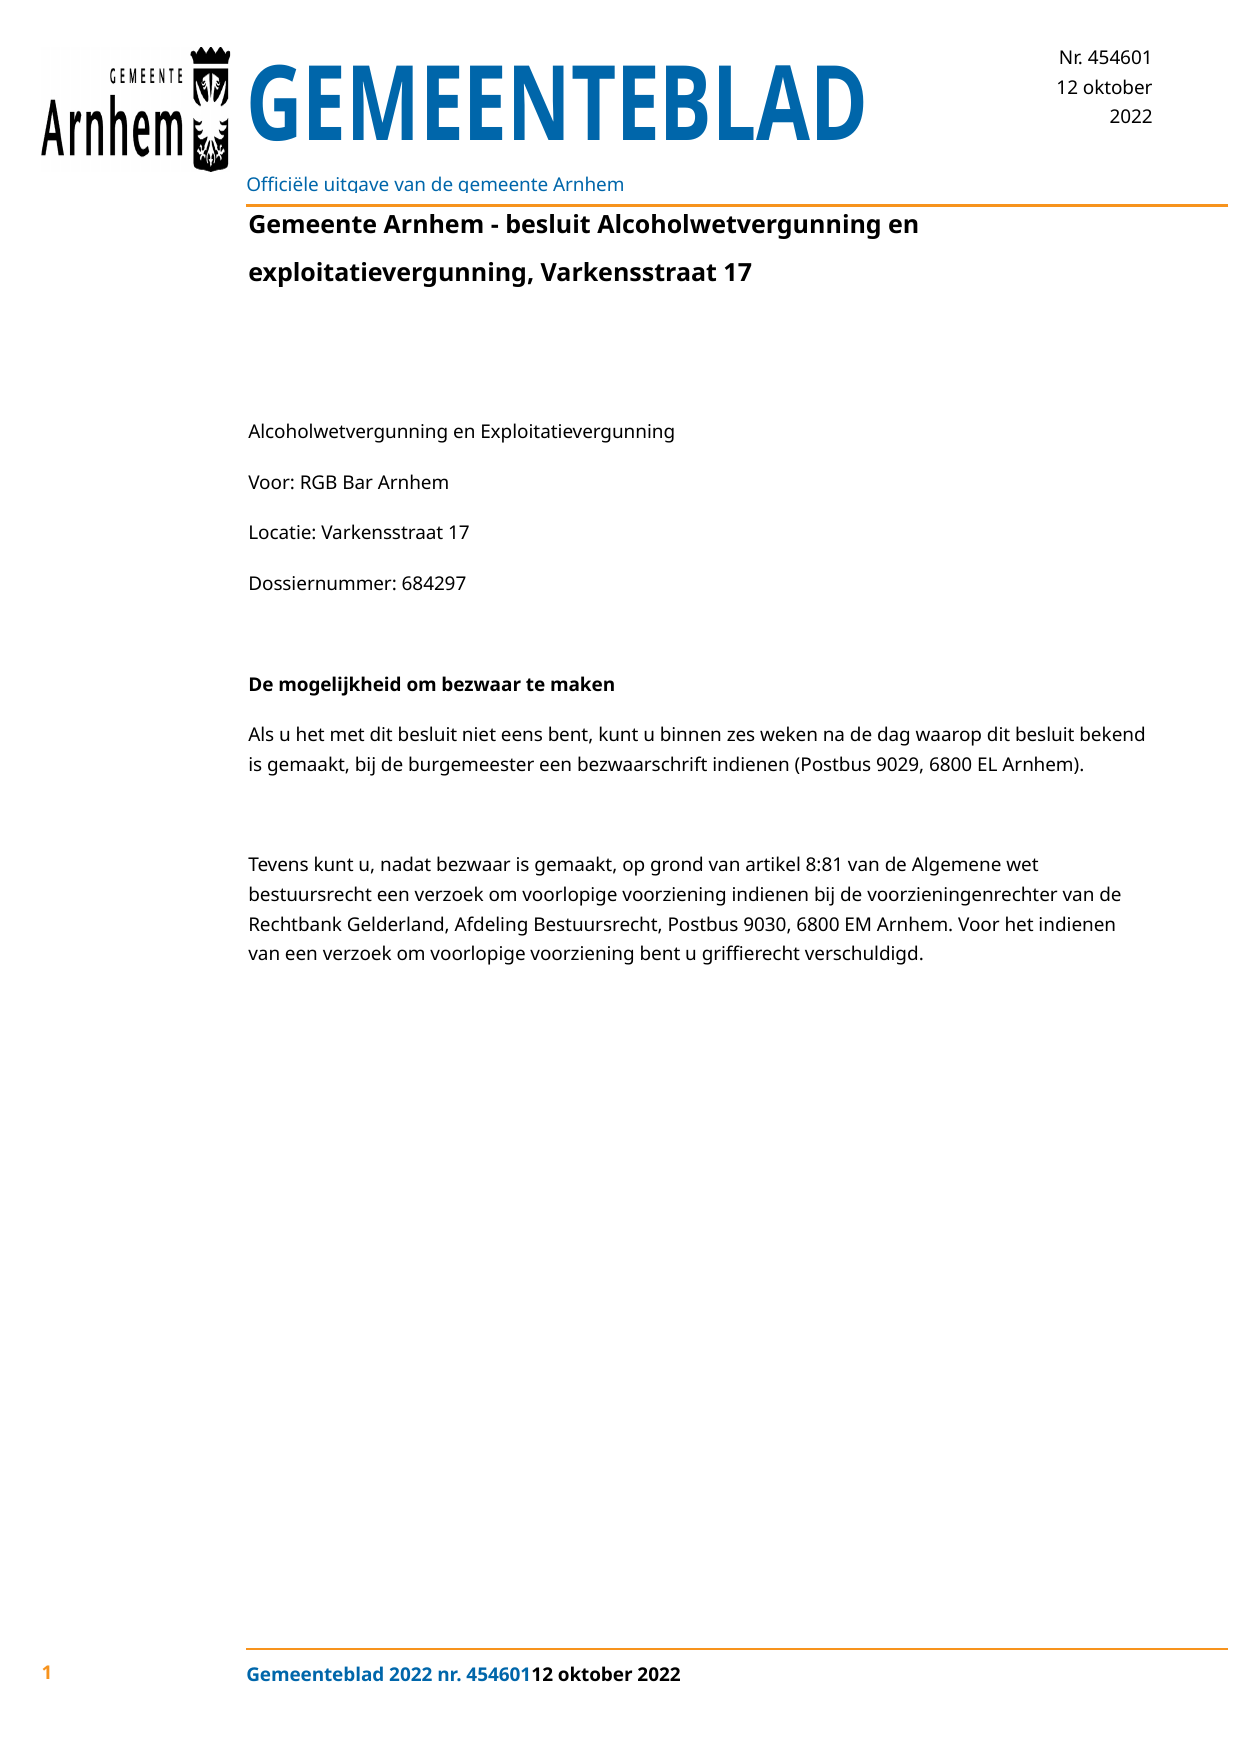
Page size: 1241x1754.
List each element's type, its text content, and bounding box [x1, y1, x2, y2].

text Dossiernummer: 684297 [248, 570, 1152, 596]
text Tevens kunt u, nadat bezwaar is gemaakt, op grond van artikel 8:81 van de Algemene wet bestuursrecht een verzoek om voorlopige voorziening indienen bij de voorzieningenrechter van de Rechtbank Gelderland, Afdeling Bestuursrecht, Postbus 9030, 6800 EM Arnhem. Voor het indienen van een verzoek om voorlopige voorziening bent u griffierecht verschuldigd. [248, 852, 1152, 966]
text Als u het met dit besluit niet eens bent, kunt u binnen zes weken na de dag waarop dit besluit bekend is gemaakt, bij de burgemeester een bezwaarschrift indienen (Postbus 9029, 6800 EL Arnhem). [248, 721, 1152, 777]
text De mogelijkheid om bezwaar te maken [248, 671, 1152, 697]
text Alcoholwetvergunning en Exploitatievergunning [248, 419, 1152, 444]
text Locatie: Varkensstraat 17 [248, 519, 1152, 545]
text Voor: RGB Bar Arnhem [248, 469, 1152, 495]
text Gemeente Arnhem - besluit Alcoholwetvergunning en exploitatievergunning, Varkensstraat 17 [248, 207, 1152, 288]
picture [41, 47, 231, 172]
